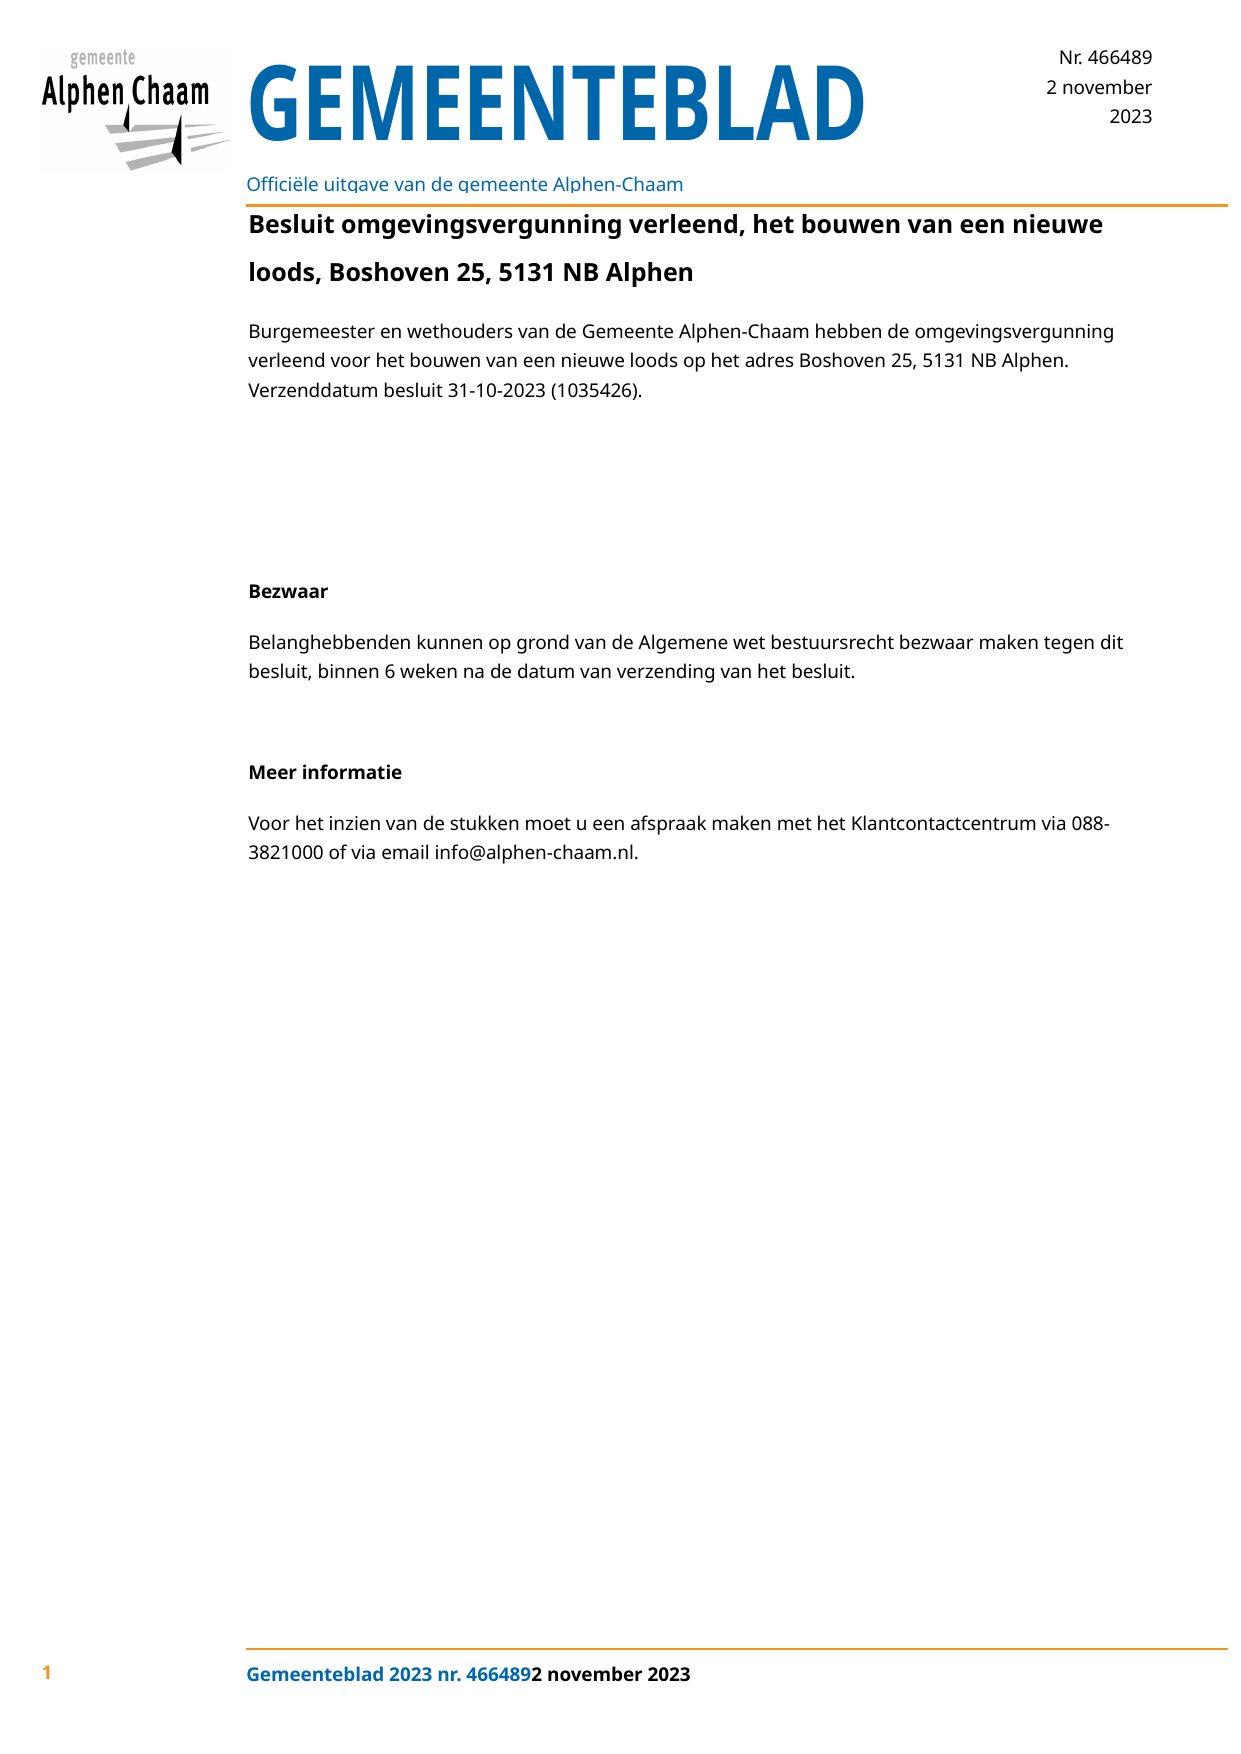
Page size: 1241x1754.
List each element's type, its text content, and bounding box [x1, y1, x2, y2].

picture [41, 47, 231, 172]
text Belanghebbenden kunnen op grond van de Algemene wet bestuursrecht bezwaar maken tegen dit besluit, binnen 6 weken na de datum van verzending van het besluit. [248, 629, 1152, 684]
text Burgemeester en wethouders van de Gemeente Alphen-Chaam hebben de omgevingsvergunning verleend voor het bouwen van een nieuwe loods op het adres Boshoven 25, 5131 NB Alphen. Verzenddatum besluit 31-10-2023 (1035426). [248, 318, 1152, 403]
text Besluit omgevingsvergunning verleend, het bouwen van een nieuwe loods, Boshoven 25, 5131 NB Alphen [248, 207, 1152, 288]
text Voor het inzien van de stukken moet u een afspraak maken met het Klantcontactcentrum via 088-3821000 of via email info@alphen-chaam.nl. [248, 810, 1152, 865]
text Bezwaar [248, 579, 1152, 604]
text Meer informatie [248, 759, 1152, 785]
